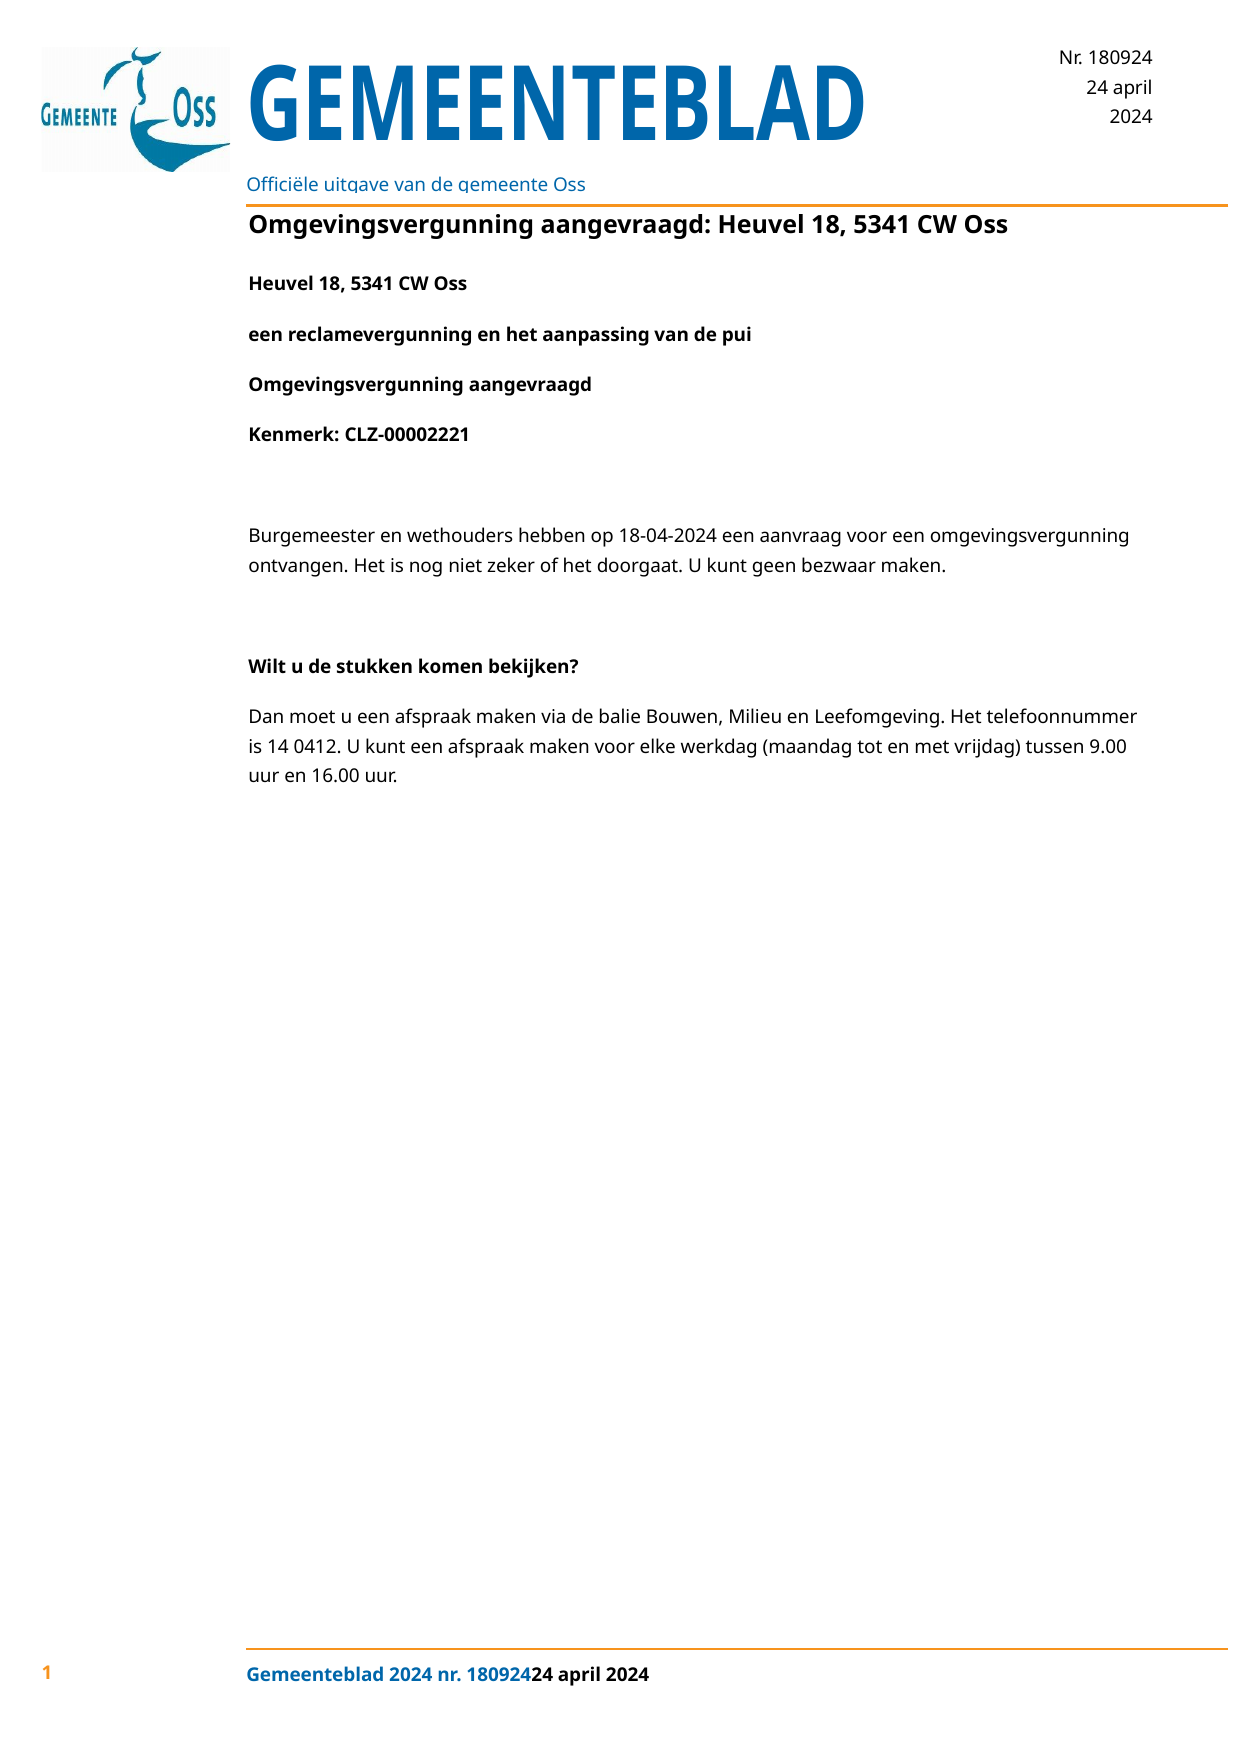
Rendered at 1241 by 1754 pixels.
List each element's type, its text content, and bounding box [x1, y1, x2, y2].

picture [41, 47, 231, 172]
text een reclamevergunning en het aanpassing van de pui [248, 321, 1152, 346]
text Burgemeester en wethouders hebben op 18-04-2024 een aanvraag voor een omgevingsvergunning ontvangen. Het is nog niet zeker of het doorgaat. U kunt geen bezwaar maken. [248, 522, 1152, 578]
text Heuvel 18, 5341 CW Oss [248, 270, 1152, 296]
text Wilt u de stukken komen bekijken? [248, 653, 1152, 678]
text Dan moet u een afspraak maken via de balie Bouwen, Milieu en Leefomgeving. Het telefoonnummer is 14 0412. U kunt een afspraak maken voor elke werkdag (maandag tot en met vrijdag) tussen 9.00 uur en 16.00 uur. [248, 703, 1152, 788]
text Kenmerk: CLZ-00002221 [248, 422, 1152, 447]
text Omgevingsvergunning aangevraagd [248, 371, 1152, 397]
text Omgevingsvergunning aangevraagd: Heuvel 18, 5341 CW Oss [248, 207, 1152, 241]
